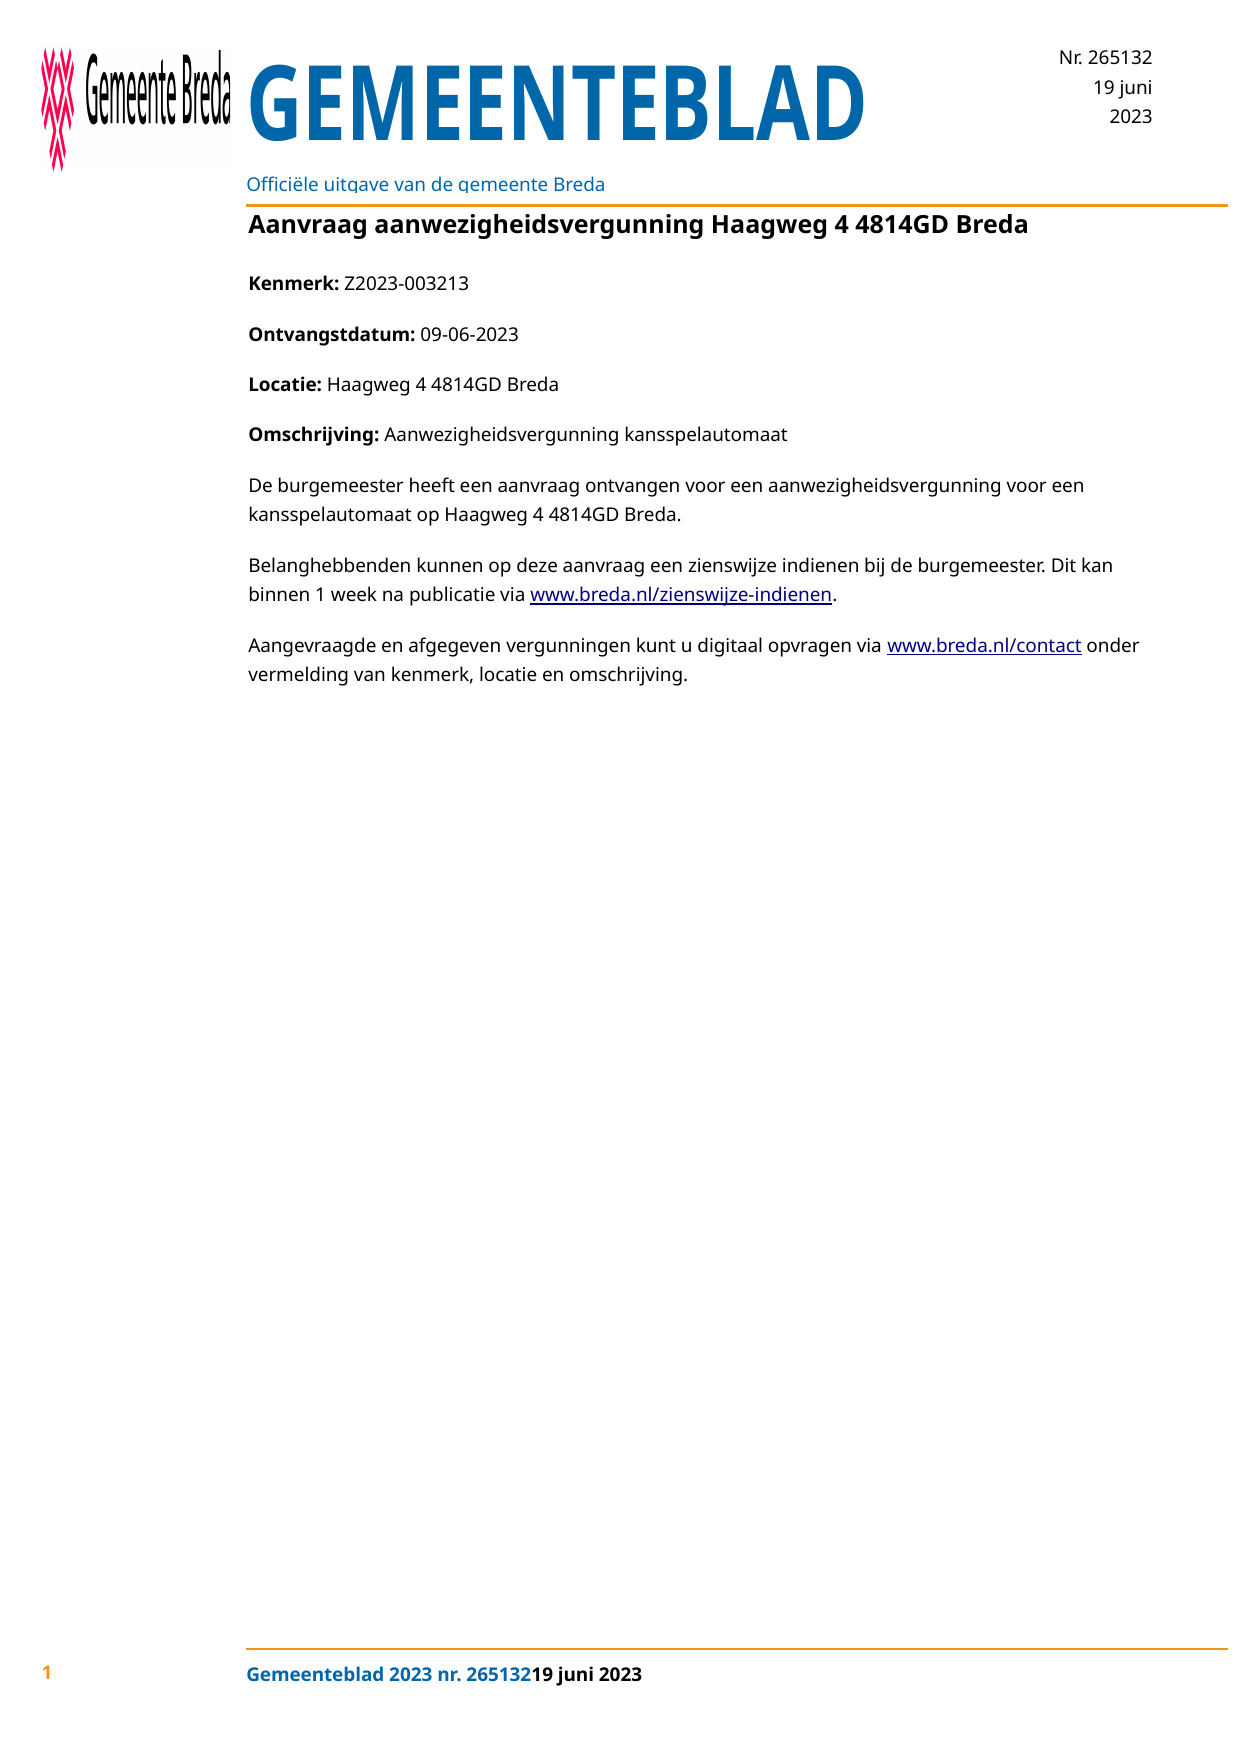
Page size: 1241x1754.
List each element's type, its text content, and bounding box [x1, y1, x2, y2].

text Aangevraagde en afgegeven vergunningen kunt u digitaal opvragen via www.breda.nl/contact onder vermelding van kenmerk, locatie en omschrijving. [248, 632, 1152, 687]
text Aanvraag aanwezigheidsvergunning Haagweg 4 4814GD Breda [248, 207, 1152, 241]
text Locatie: Haagweg 4 4814GD Breda [248, 371, 1152, 397]
text Kenmerk: Z2023-003213 [248, 270, 1152, 296]
text De burgemeester heeft een aanvraag ontvangen voor een aanwezigheidsvergunning voor een kansspelautomaat op Haagweg 4 4814GD Breda. [248, 472, 1152, 527]
picture [41, 47, 231, 172]
text Ontvangstdatum: 09-06-2023 [248, 321, 1152, 346]
text Belanghebbenden kunnen op deze aanvraag een zienswijze indienen bij de burgemeester. Dit kan binnen 1 week na publicatie via www.breda.nl/zienswijze-indienen. [248, 552, 1152, 607]
text Omschrijving: Aanwezigheidsvergunning kansspelautomaat [248, 422, 1152, 447]
